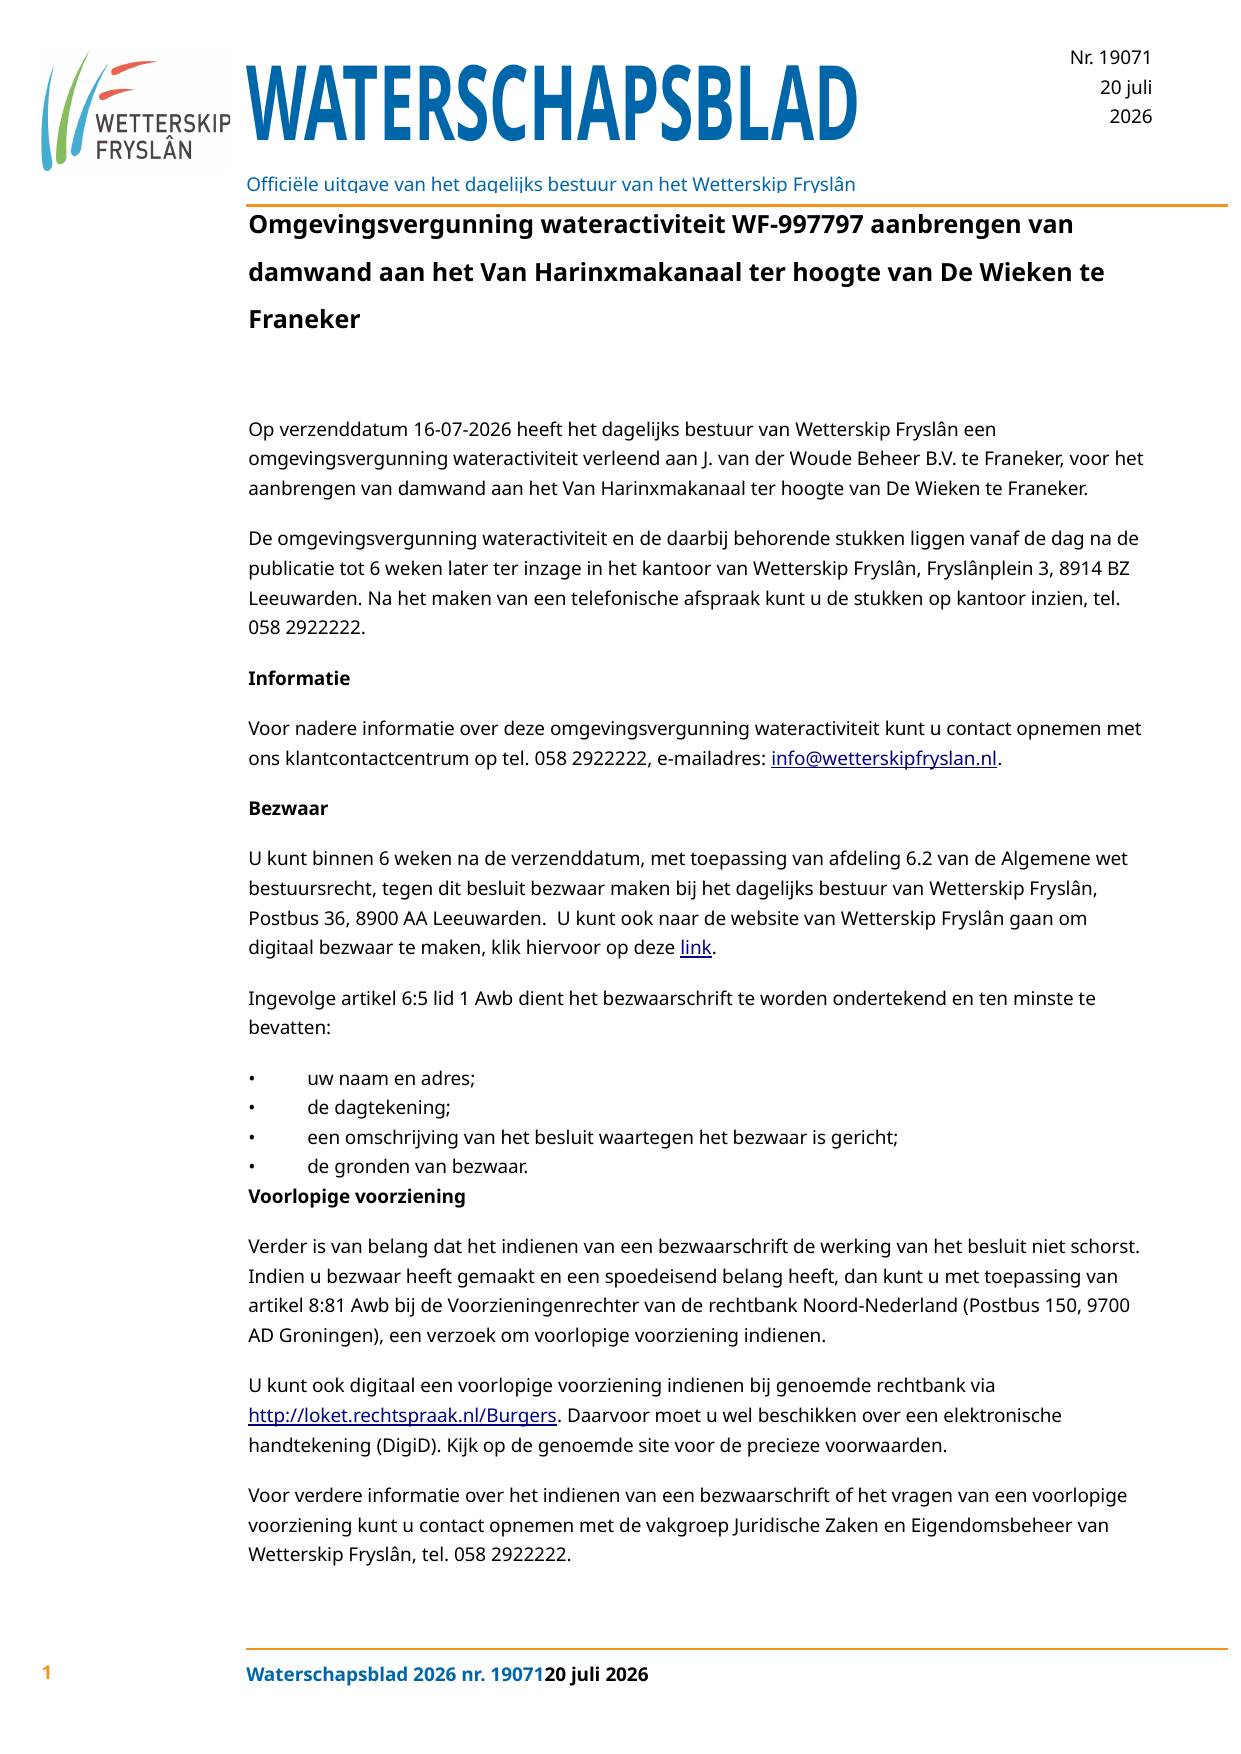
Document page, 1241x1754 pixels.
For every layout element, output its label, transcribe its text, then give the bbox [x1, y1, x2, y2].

text Ingevolge artikel 6:5 lid 1 Awb dient het bezwaarschrift te worden ondertekend en ten minste te bevatten: [248, 985, 1152, 1040]
text Voor verdere informatie over het indienen van een bezwaarschrift of het vragen van een voorlopige voorziening kunt u contact opnemen met de vakgroep Juridische Zaken en Eigendomsbeheer van Wetterskip Fryslân, tel. 058 2922222. [248, 1482, 1152, 1567]
list een omschrijving van het besluit waartegen het bezwaar is gericht; [248, 1124, 1152, 1149]
text Omgevingsvergunning wateractiviteit WF-997797 aanbrengen van damwand aan het Van Harinxmakanaal ter hoogte van De Wieken te Franeker [248, 207, 1152, 336]
text Verder is van belang dat het indienen van een bezwaarschrift de werking van het besluit niet schorst. Indien u bezwaar heeft gemaakt en een spoedeisend belang heeft, dan kunt u met toepassing van artikel 8:81 Awb bij de Voorzieningenrechter van de rechtbank Noord-Nederland (Postbus 150, 9700 AD Groningen), een verzoek om voorlopige voorziening indienen. [248, 1233, 1152, 1348]
text U kunt ook digitaal een voorlopige voorziening indienen bij genoemde rechtbank via http://loket.rechtspraak.nl/Burgers. Daarvoor moet u wel beschikken over een elektronische handtekening (DigiD). Kijk op de genoemde site voor de precieze voorwaarden. [248, 1373, 1152, 1457]
text Informatie [248, 665, 1152, 690]
list uw naam en adres; [248, 1065, 1152, 1090]
picture [41, 47, 231, 172]
text U kunt binnen 6 weken na de verzenddatum, met toepassing van afdeling 6.2 van de Algemene wet bestuursrecht, tegen dit besluit bezwaar maken bij het dagelijks bestuur van Wetterskip Fryslân, Postbus 36, 8900 AA Leeuwarden. U kunt ook naar de website van Wetterskip Fryslân gaan om digitaal bezwaar te maken, klik hiervoor op deze link. [248, 846, 1152, 960]
text Voor nadere informatie over deze omgevingsvergunning wateractiviteit kunt u contact opnemen met ons klantcontactcentrum op tel. 058 2922222, e-mailadres: info@wetterskipfryslan.nl. [248, 715, 1152, 770]
text Voorlopige voorziening [248, 1183, 1152, 1209]
list de dagtekening; [248, 1094, 1152, 1120]
text Bezwaar [248, 795, 1152, 821]
text De omgevingsvergunning wateractiviteit en de daarbij behorende stukken liggen vanaf de dag na de publicatie tot 6 weken later ter inzage in het kantoor van Wetterskip Fryslân, Fryslânplein 3, 8914 BZ Leeuwarden. Na het maken van een telefonische afspraak kunt u de stukken op kantoor inzien, tel. 058 2922222. [248, 526, 1152, 640]
text Op verzenddatum 16-07-2026 heeft het dagelijks bestuur van Wetterskip Fryslân een omgevingsvergunning wateractiviteit verleend aan J. van der Woude Beheer B.V. te Franeker, voor het aanbrengen van damwand aan het Van Harinxmakanaal ter hoogte van De Wieken te Franeker. [248, 416, 1152, 501]
list de gronden van bezwaar. [248, 1153, 1152, 1179]
